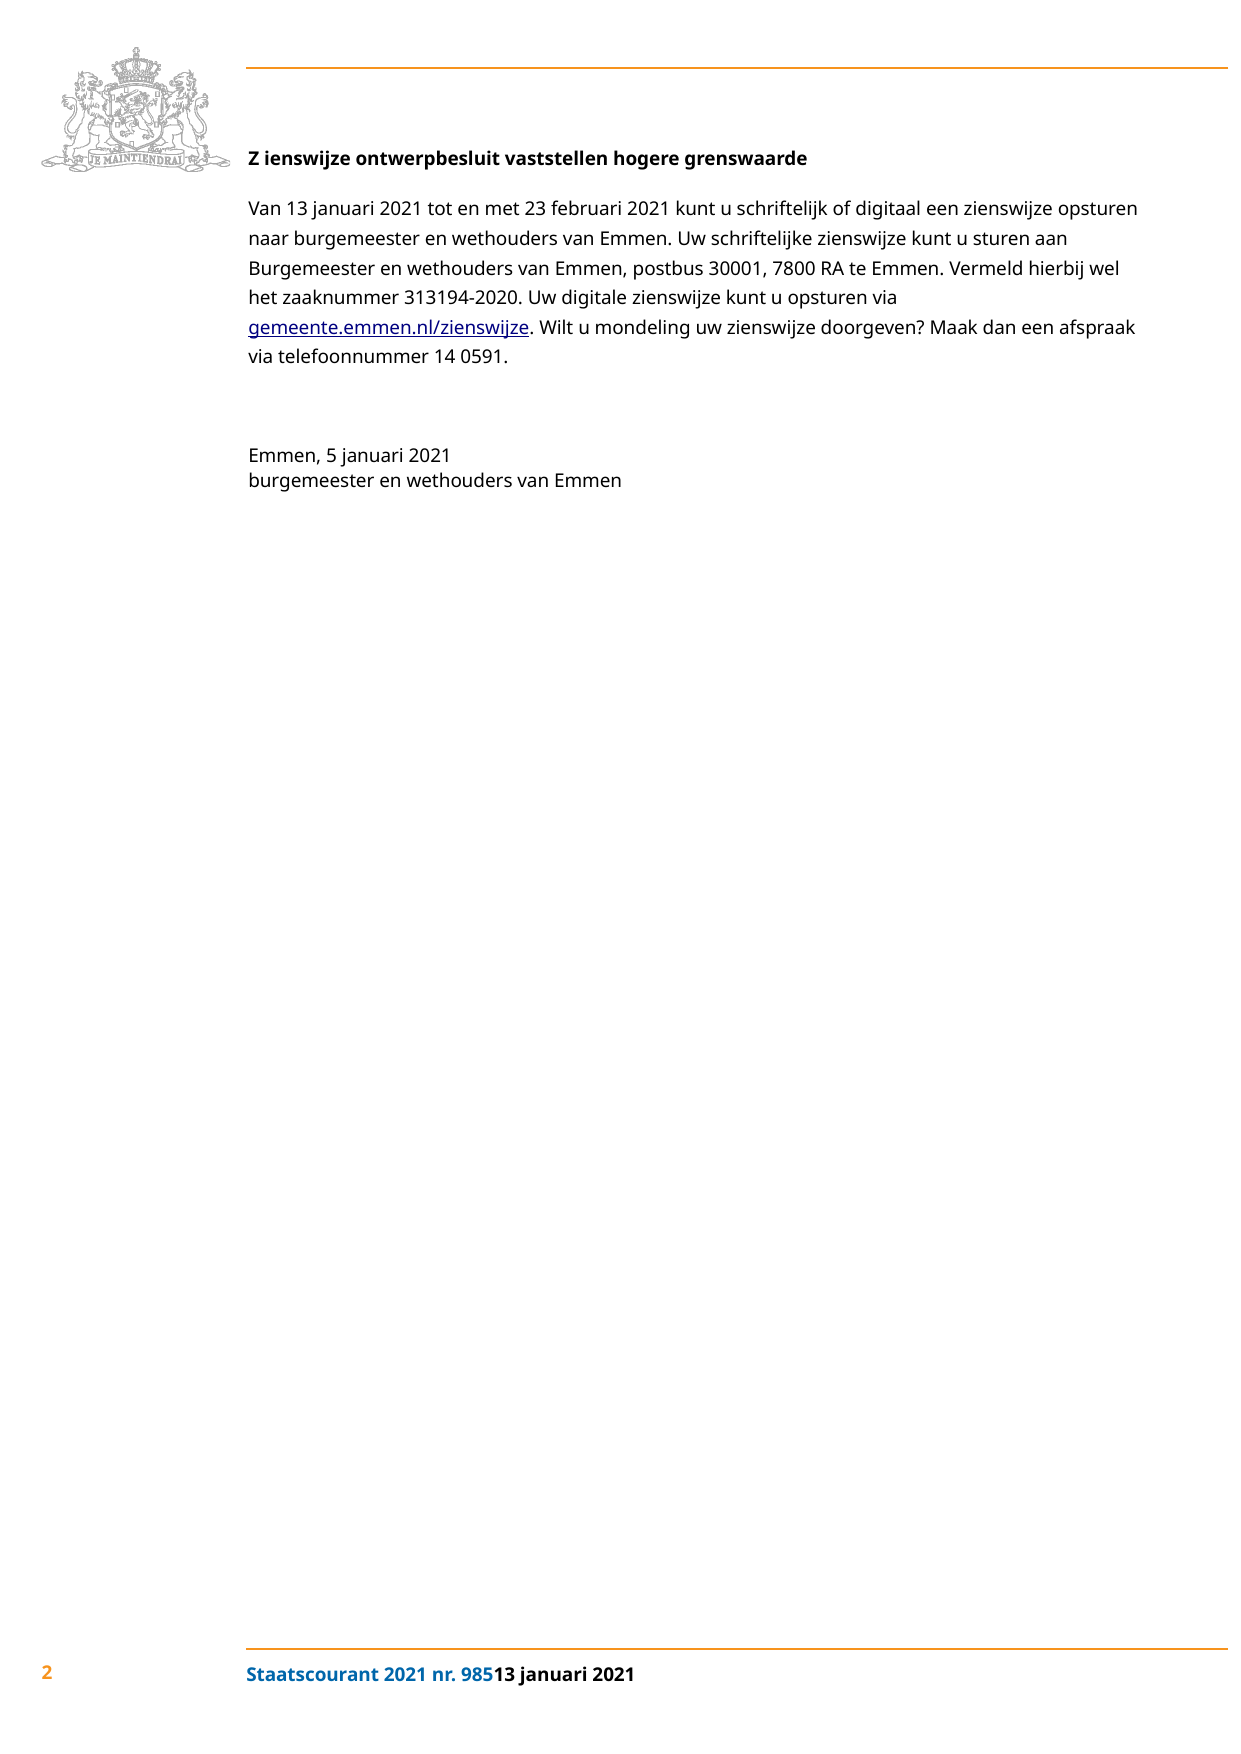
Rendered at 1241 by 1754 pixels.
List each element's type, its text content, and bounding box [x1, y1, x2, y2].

text Emmen, 5 januari 2021 [248, 442, 1152, 467]
picture [41, 47, 231, 172]
text Z ienswijze ontwerpbesluit vaststellen hogere grenswaarde [248, 145, 1152, 171]
text Van 13 januari 2021 tot en met 23 februari 2021 kunt u schriftelijk of digitaal een zienswijze opsturen naar burgemeester en wethouders van Emmen. Uw schriftelijke zienswijze kunt u sturen aan Burgemeester en wethouders van Emmen, postbus 30001, 7800 RA te Emmen. Vermeld hierbij wel het zaaknummer 313194-2020. Uw digitale zienswijze kunt u opsturen via gemeente.emmen.nl/zienswijze. Wilt u mondeling uw zienswijze doorgeven? Maak dan een afspraak via telefoonnummer 14 0591. [248, 196, 1152, 369]
text burgemeester en wethouders van Emmen [248, 467, 1152, 493]
